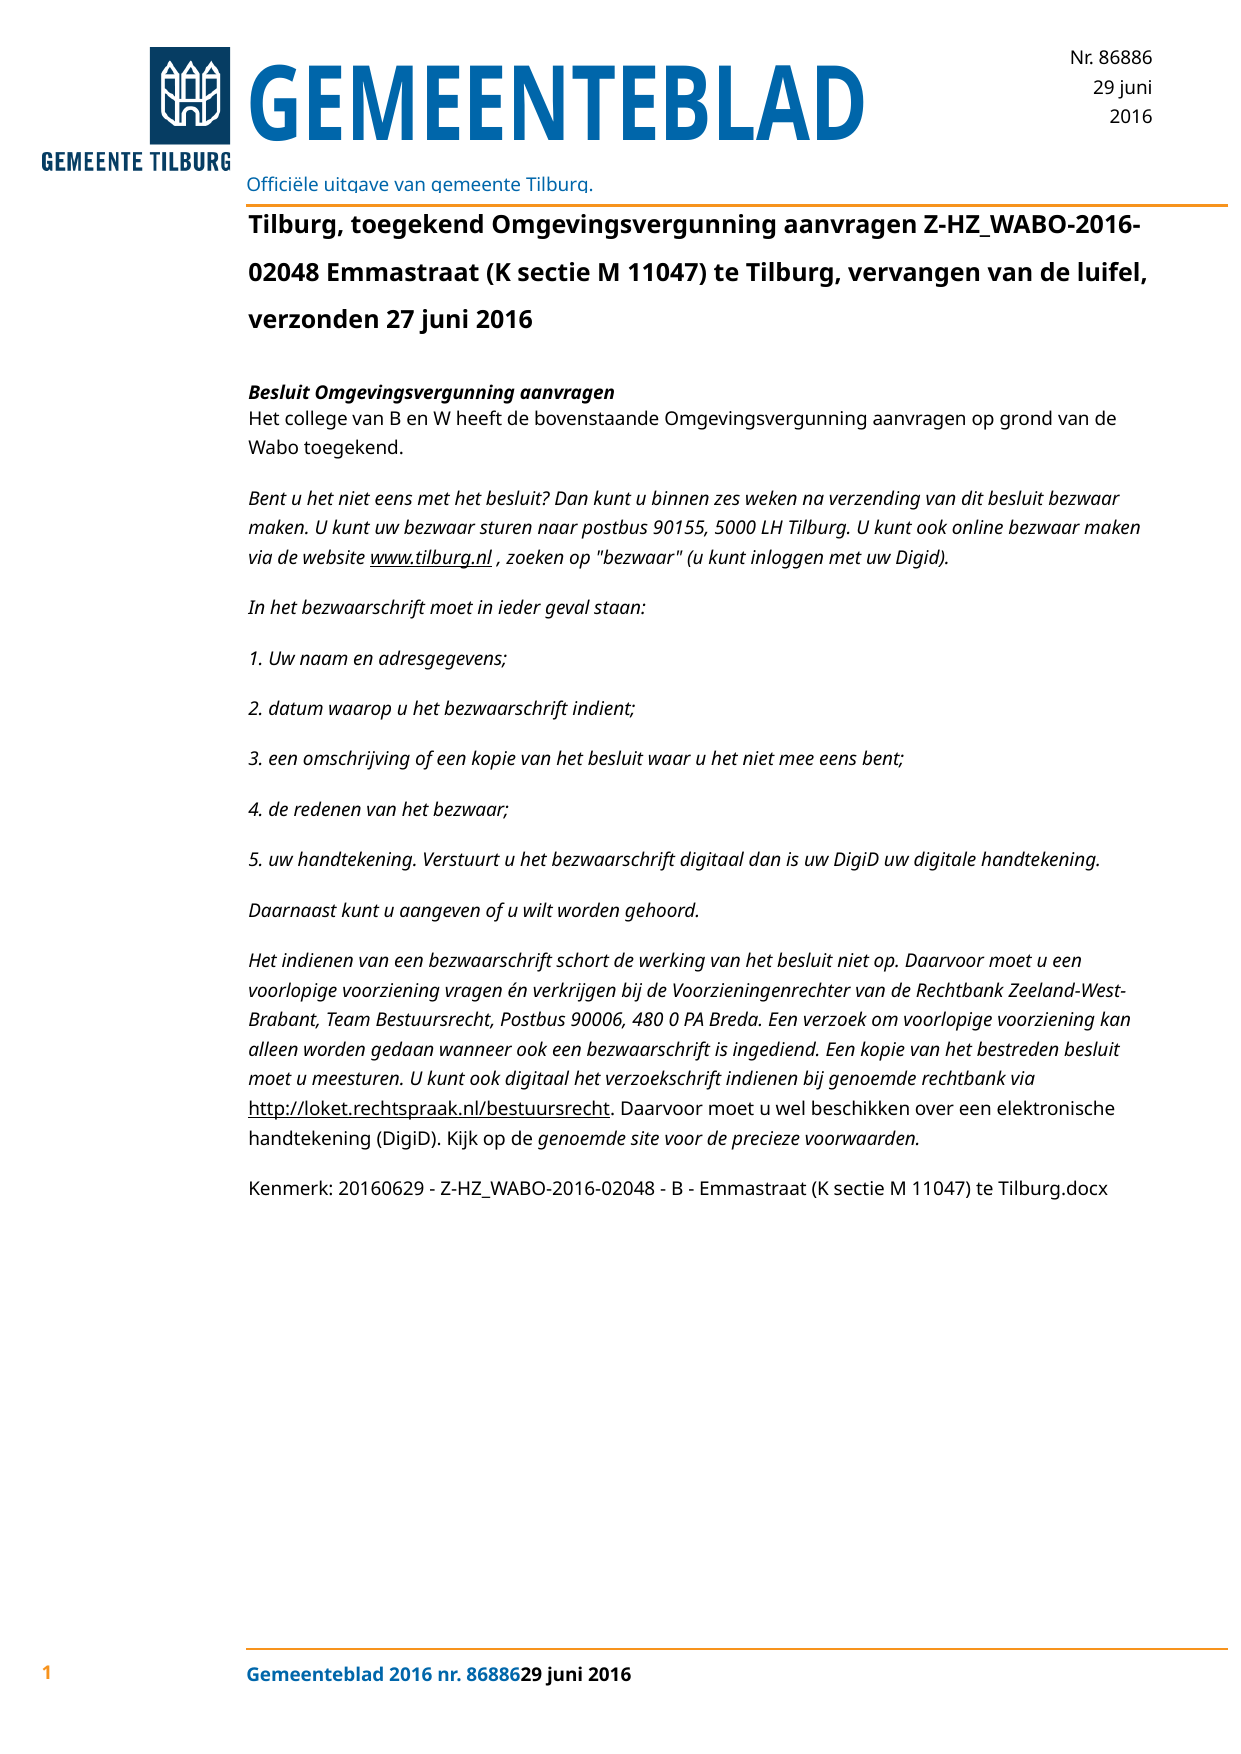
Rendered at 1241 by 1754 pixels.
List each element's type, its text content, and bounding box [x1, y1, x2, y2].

text 2. datum waarop u het bezwaarschrift indient; [248, 695, 1152, 721]
text In het bezwaarschrift moet in ieder geval staan: [248, 594, 1152, 620]
text Besluit Omgevingsvergunning aanvragen [248, 379, 1152, 405]
text 4. de redenen van het bezwaar; [248, 796, 1152, 822]
text Kenmerk: 20160629 - Z-HZ_WABO-2016-02048 - B - Emmastraat (K sectie M 11047) te Tilburg.docx [248, 1175, 1152, 1201]
text 1. Uw naam en adresgegevens; [248, 645, 1152, 671]
text 3. een omschrijving of een kopie van het besluit waar u het niet mee eens bent; [248, 746, 1152, 771]
text Daarnaast kunt u aangeven of u wilt worden gehoord. [248, 897, 1152, 923]
text 5. uw handtekening. Verstuurt u het bezwaarschrift digitaal dan is uw DigiD uw digitale handtekening. [248, 846, 1152, 872]
picture [41, 47, 231, 172]
text Tilburg, toegekend Omgevingsvergunning aanvragen Z-HZ_WABO-2016-02048 Emmastraat (K sectie M 11047) te Tilburg, vervangen van de luifel, verzonden 27 juni 2016 [248, 207, 1152, 336]
text Het college van B en W heeft de bovenstaande Omgevingsvergunning aanvragen op grond van de Wabo toegekend. [248, 405, 1152, 460]
text Bent u het niet eens met het besluit? Dan kunt u binnen zes weken na verzending van dit besluit bezwaar maken. U kunt uw bezwaar sturen naar postbus 90155, 5000 LH Tilburg. U kunt ook online bezwaar maken via de website www.tilburg.nl , zoeken op "bezwaar" (u kunt inloggen met uw Digid). [248, 485, 1152, 570]
text Het indienen van een bezwaarschrift schort de werking van het besluit niet op. Daarvoor moet u een voorlopige voorziening vragen én verkrijgen bij de Voorzieningenrechter van de Rechtbank Zeeland-West-Brabant, Team Bestuursrecht, Postbus 90006, 480 0 PA Breda. Een verzoek om voorlopige voorziening kan alleen worden gedaan wanneer ook een bezwaarschrift is ingediend. Een kopie van het bestreden besluit moet u meesturen. U kunt ook digitaal het verzoekschrift indienen bij genoemde rechtbank via http://loket.rechtspraak.nl/bestuursrecht. Daarvoor moet u wel beschikken over een elektronische handtekening (DigiD). Kijk op de genoemde site voor de precieze voorwaarden. [248, 947, 1152, 1151]
